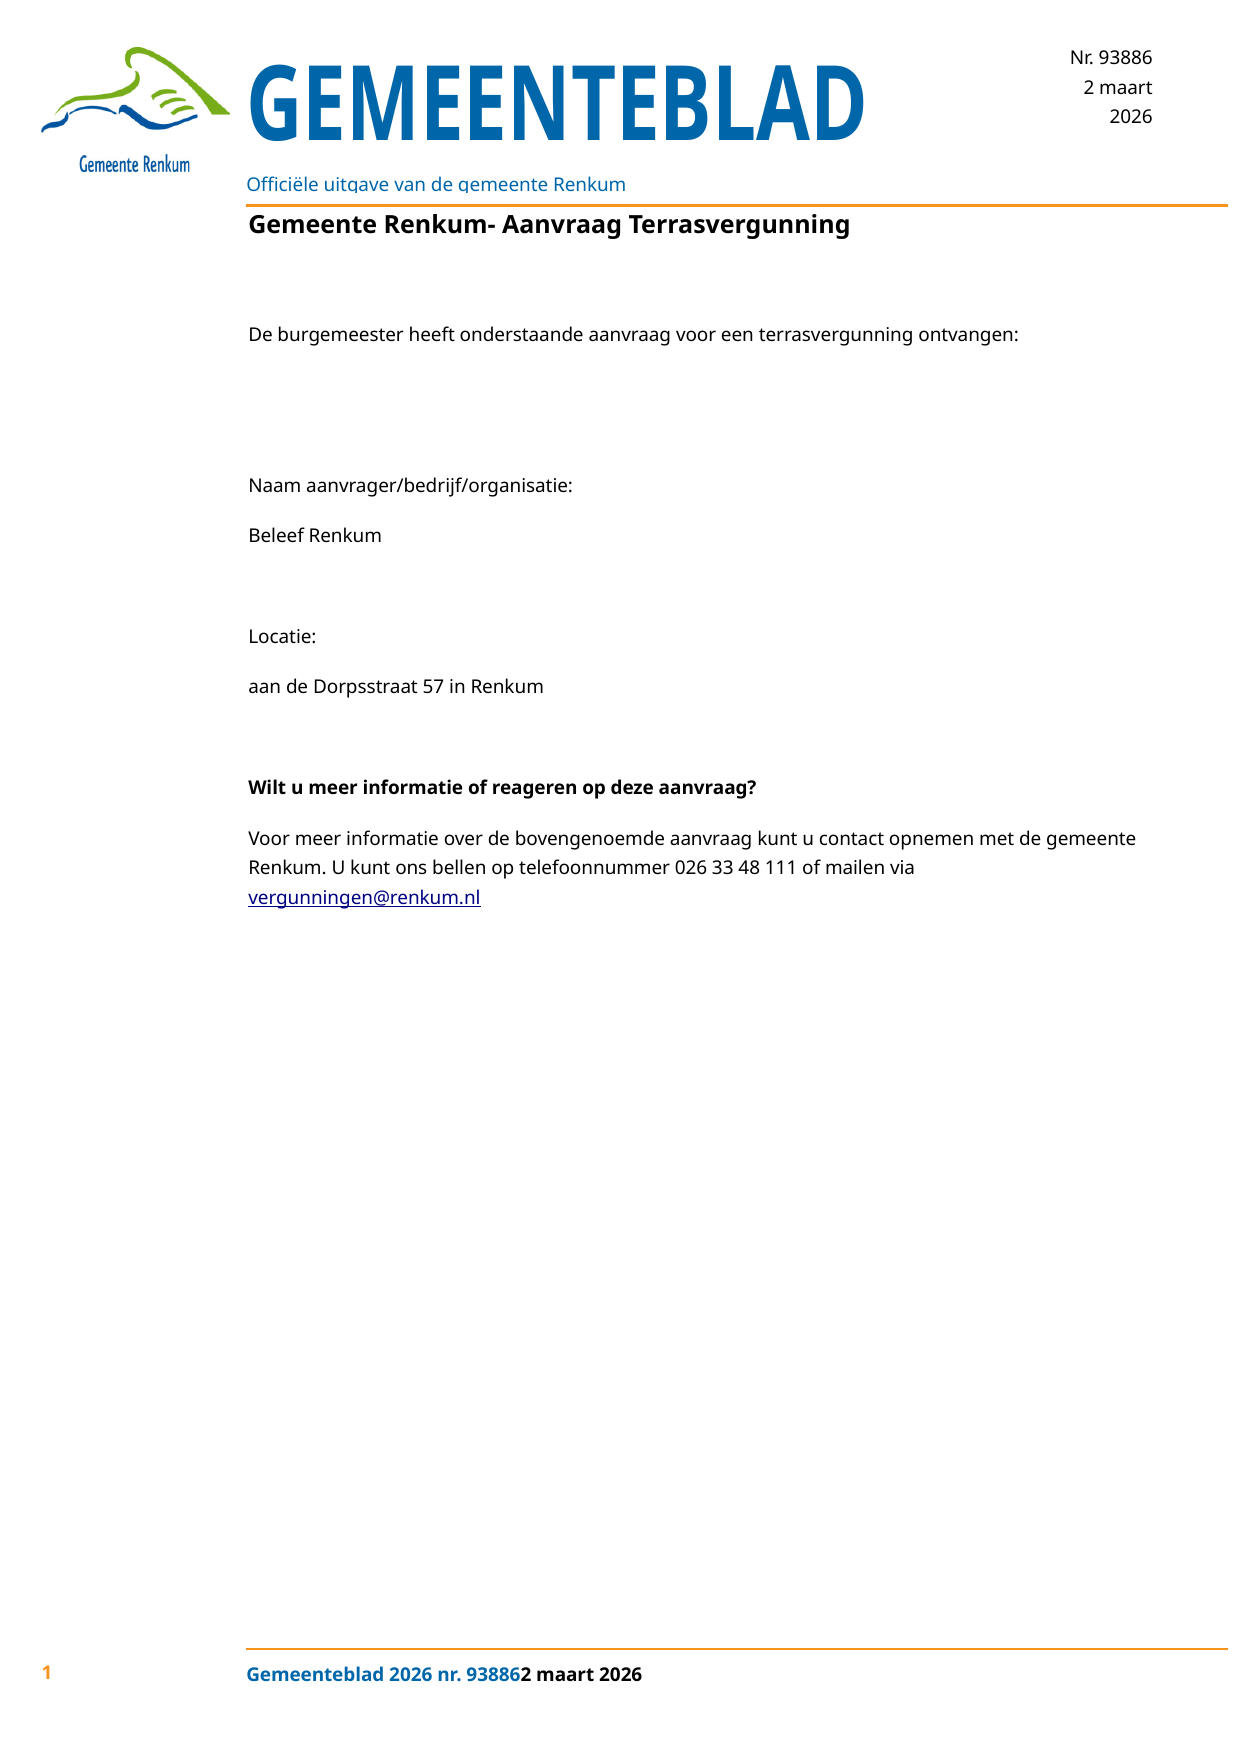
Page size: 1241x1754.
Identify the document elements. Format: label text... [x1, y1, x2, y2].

text aan de Dorpsstraat 57 in Renkum [248, 674, 1152, 699]
picture [41, 47, 231, 172]
text Gemeente Renkum- Aanvraag Terrasvergunning [248, 207, 1152, 241]
text Locatie: [248, 623, 1152, 649]
text Beleef Renkum [248, 522, 1152, 548]
text De burgemeester heeft onderstaande aanvraag voor een terrasvergunning ontvangen: [248, 321, 1152, 346]
text Naam aanvrager/bedrijf/organisatie: [248, 472, 1152, 498]
text Voor meer informatie over de bovengenoemde aanvraag kunt u contact opnemen met de gemeente Renkum. U kunt ons bellen op telefoonnummer 026 33 48 111 of mailen via vergunningen@renkum.nl [248, 825, 1152, 910]
text Wilt u meer informatie of reageren op deze aanvraag? [248, 774, 1152, 800]
